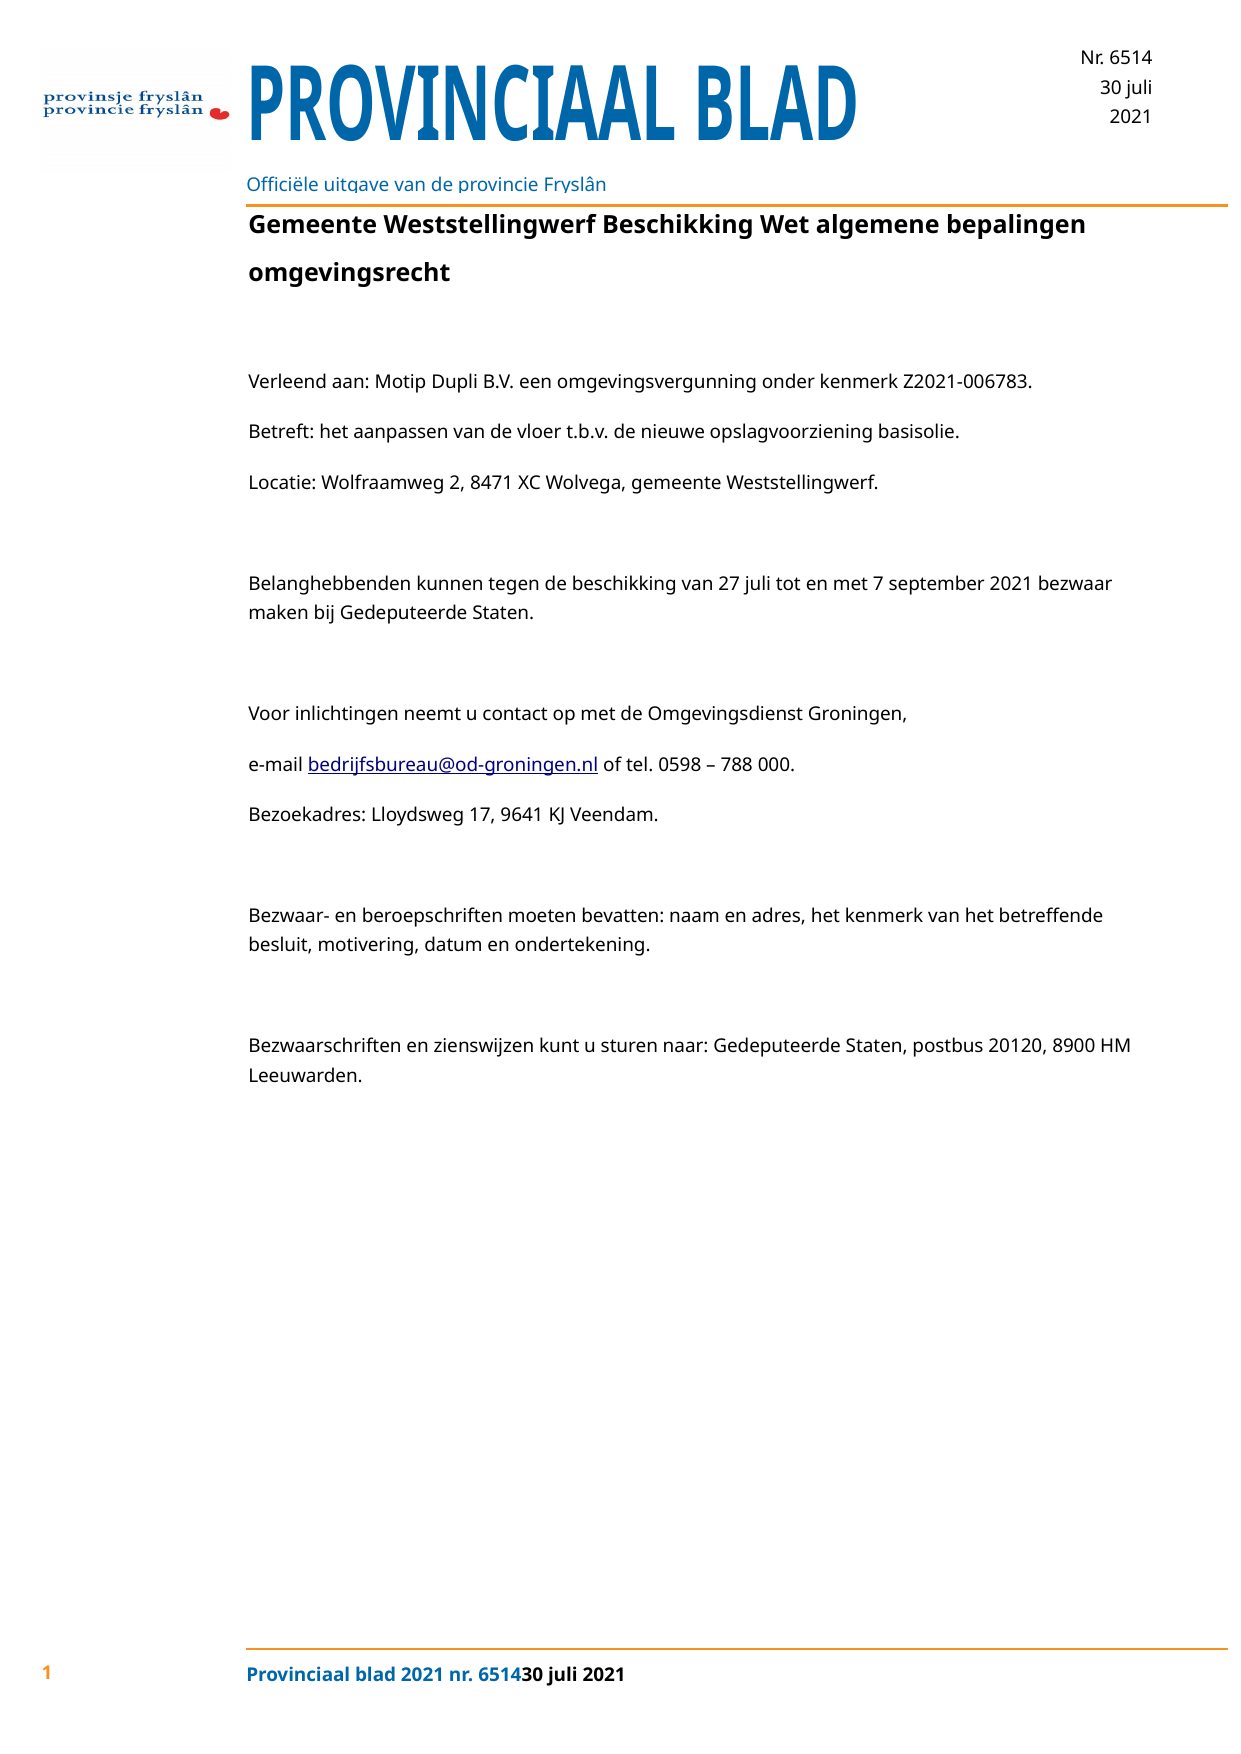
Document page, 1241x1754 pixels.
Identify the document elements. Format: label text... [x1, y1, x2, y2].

picture [41, 47, 231, 172]
text Betreft: het aanpassen van de vloer t.b.v. de nieuwe opslagvoorziening basisolie. [248, 419, 1152, 444]
text Voor inlichtingen neemt u contact op met de Omgevingsdienst Groningen, [248, 700, 1152, 726]
text e-mail bedrijfsbureau@od-groningen.nl of tel. 0598 – 788 000. [248, 751, 1152, 777]
text Verleend aan: Motip Dupli B.V. een omgevingsvergunning onder kenmerk Z2021-006783. [248, 368, 1152, 394]
text Locatie: Wolfraamweg 2, 8471 XC Wolvega, gemeente Weststellingwerf. [248, 469, 1152, 495]
text Bezoekadres: Lloydsweg 17, 9641 KJ Veendam. [248, 801, 1152, 827]
text Belanghebbenden kunnen tegen de beschikking van 27 juli tot en met 7 september 2021 bezwaar maken bij Gedeputeerde Staten. [248, 570, 1152, 625]
text Bezwaarschriften en zienswijzen kunt u sturen naar: Gedeputeerde Staten, postbus 20120, 8900 HM Leeuwarden. [248, 1032, 1152, 1088]
text Bezwaar- en beroepschriften moeten bevatten: naam en adres, het kenmerk van het betreffende besluit, motivering, datum en ondertekening. [248, 902, 1152, 957]
text Gemeente Weststellingwerf Beschikking Wet algemene bepalingen omgevingsrecht [248, 207, 1152, 288]
